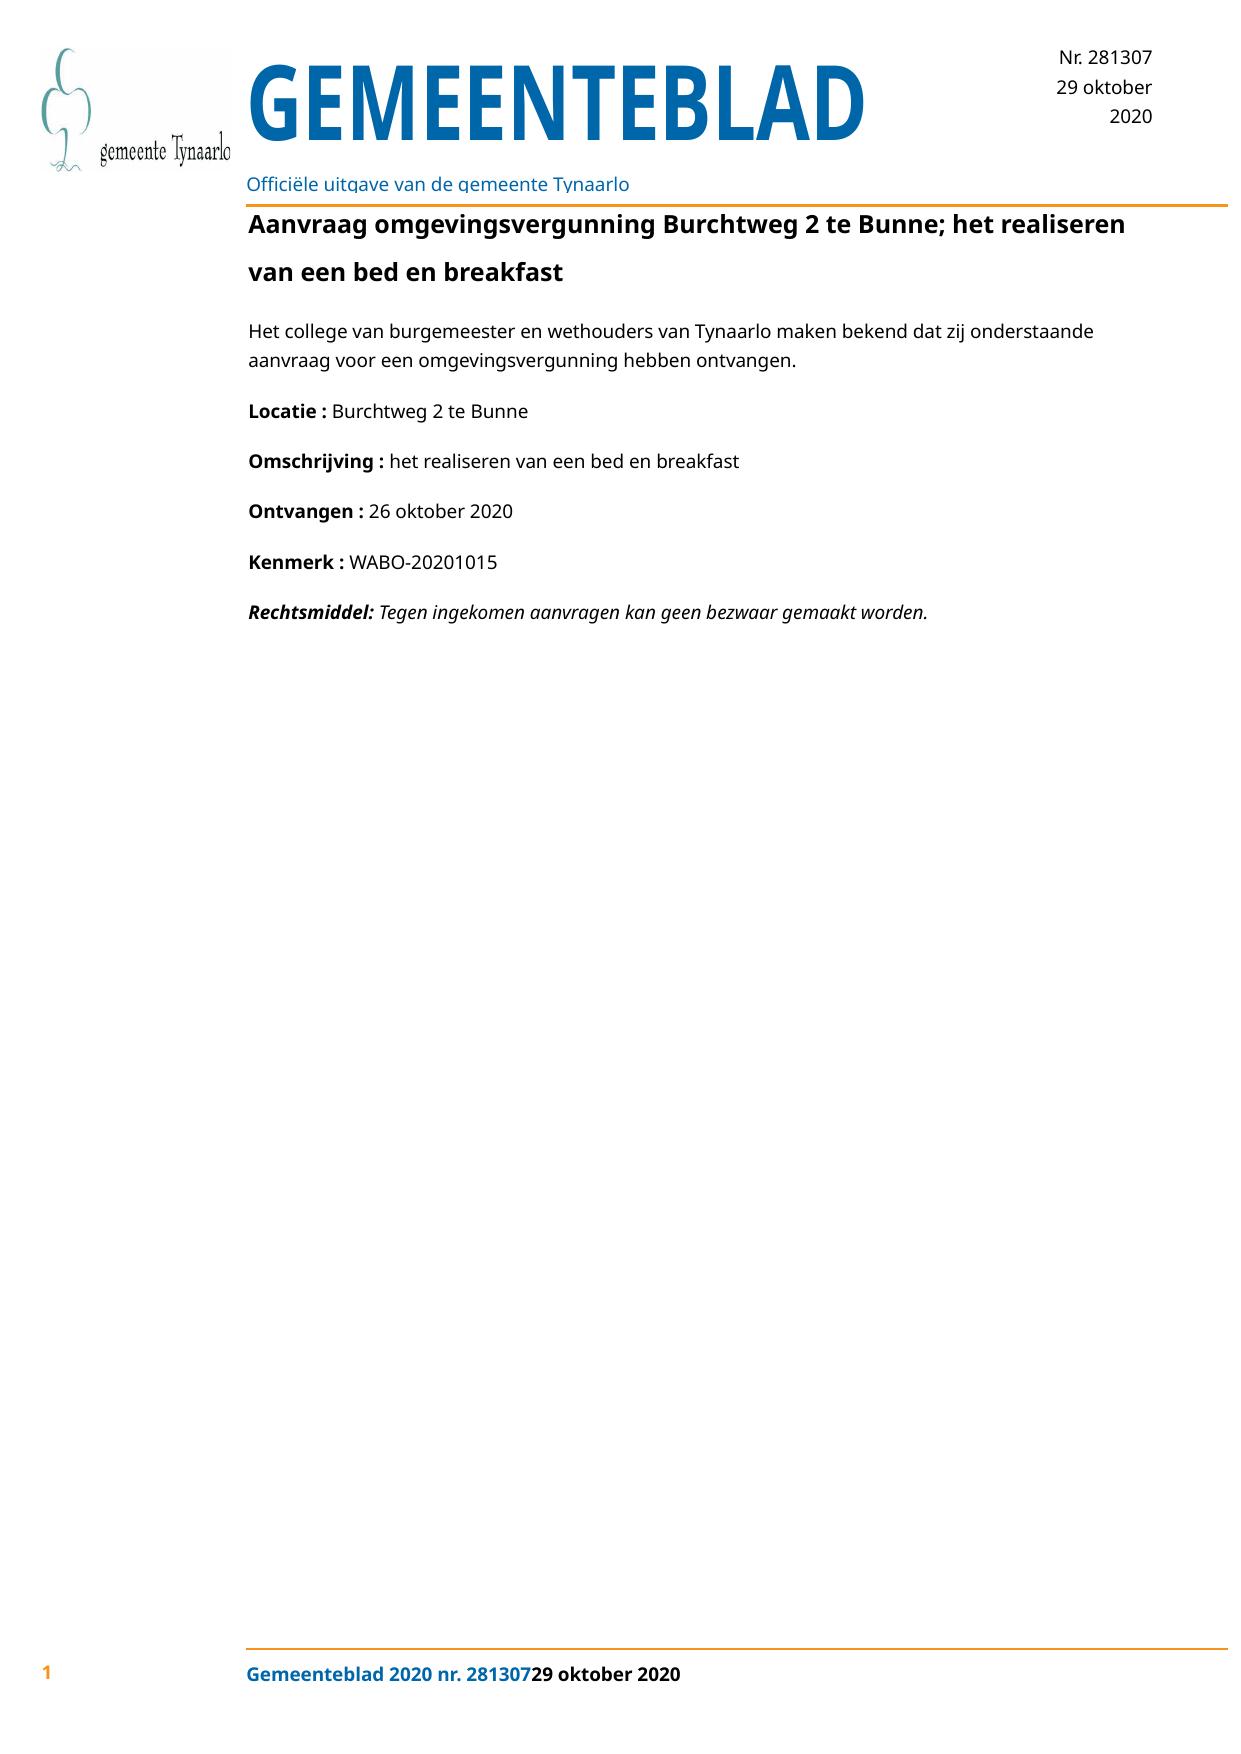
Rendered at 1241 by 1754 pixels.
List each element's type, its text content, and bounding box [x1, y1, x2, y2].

text Kenmerk : WABO-20201015 [248, 549, 1152, 575]
text Omschrijving : het realiseren van een bed en breakfast [248, 448, 1152, 474]
picture [41, 47, 231, 172]
text Rechtsmiddel: Tegen ingekomen aanvragen kan geen bezwaar gemaakt worden. [248, 599, 1152, 625]
text Ontvangen : 26 oktober 2020 [248, 499, 1152, 524]
text Locatie : Burchtweg 2 te Bunne [248, 398, 1152, 424]
text Het college van burgemeester en wethouders van Tynaarlo maken bekend dat zij onderstaande aanvraag voor een omgevingsvergunning hebben ontvangen. [248, 318, 1152, 373]
text Aanvraag omgevingsvergunning Burchtweg 2 te Bunne; het realiseren van een bed en breakfast [248, 207, 1152, 288]
